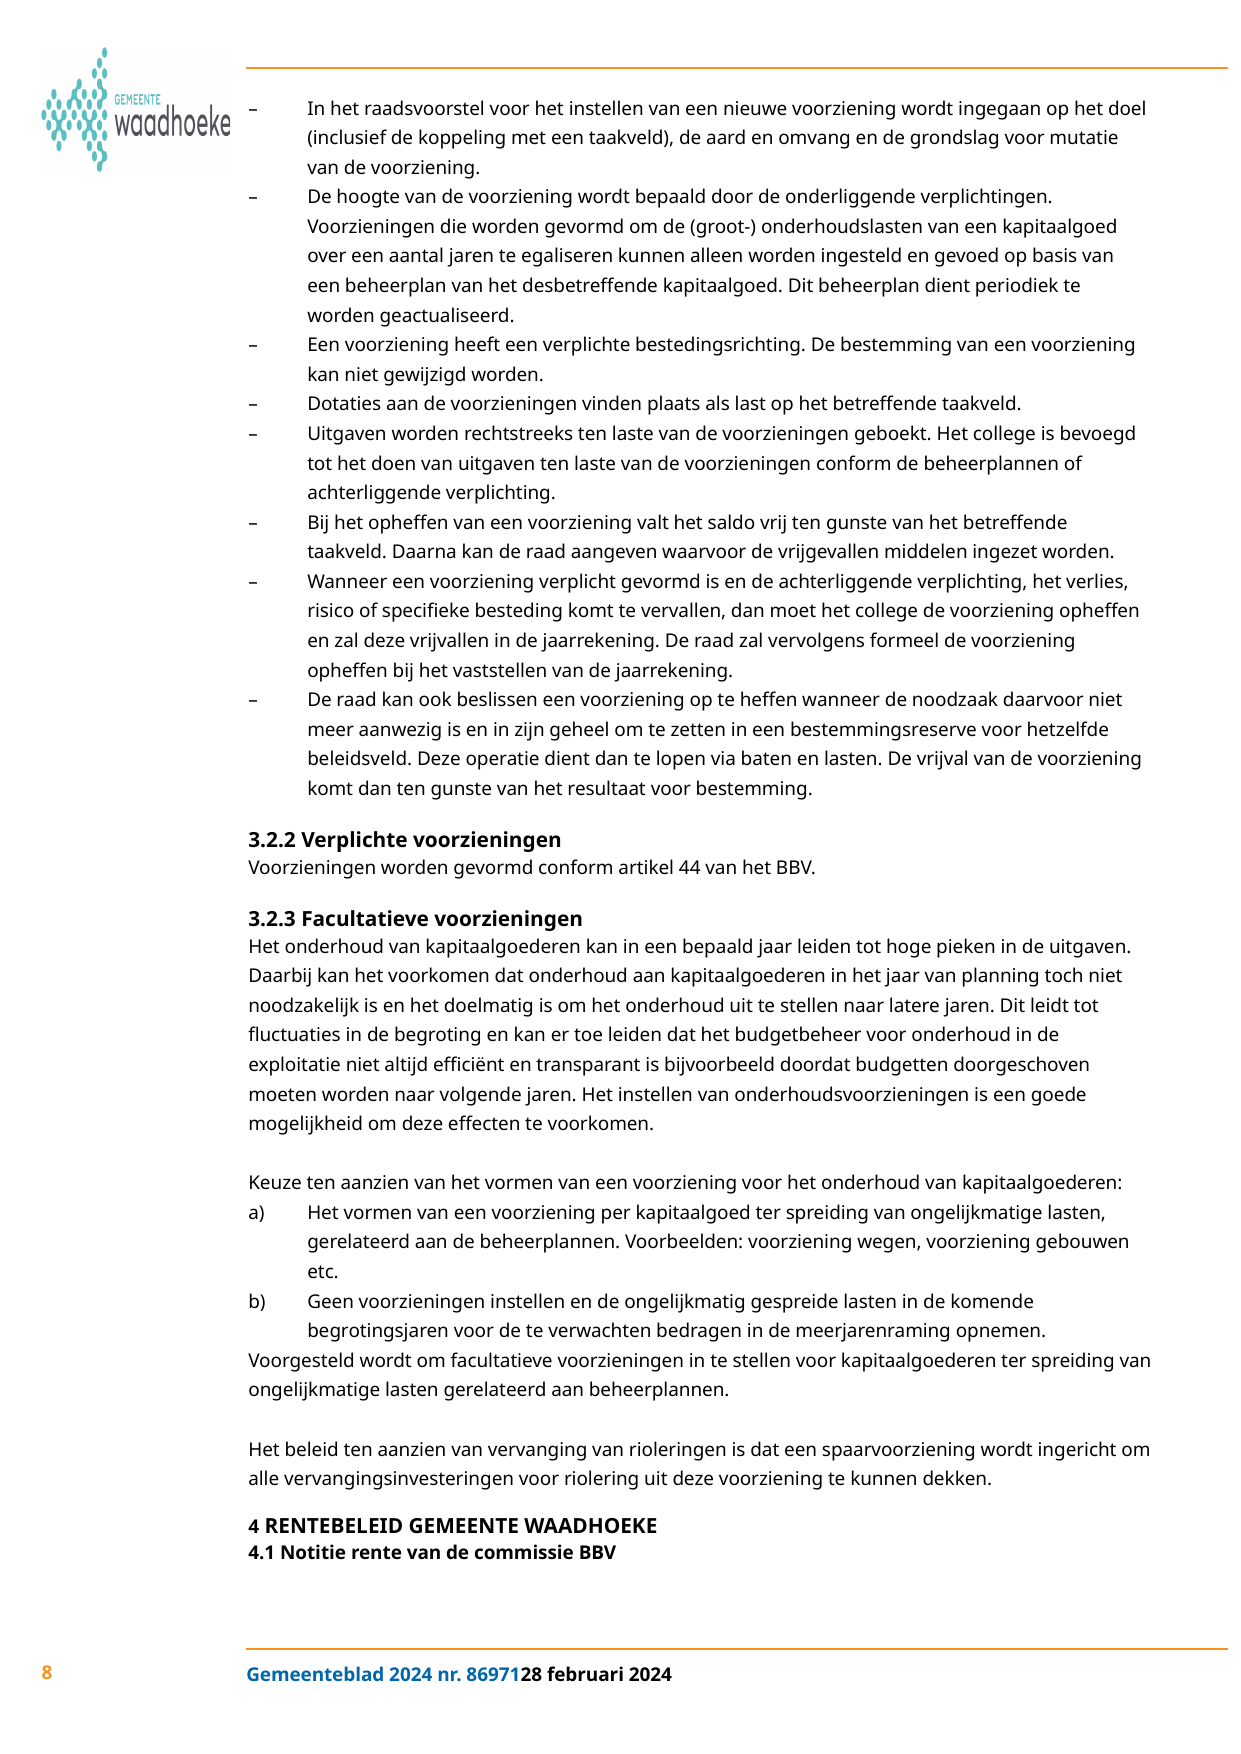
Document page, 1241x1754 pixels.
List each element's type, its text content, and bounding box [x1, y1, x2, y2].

list Uitgaven worden rechtstreeks ten laste van de voorzieningen geboekt. Het college is bevoegd tot het doen van uitgaven ten laste van de voorzieningen conform de beheerplannen of achterliggende verplichting. [248, 420, 1152, 505]
text 4.1 Notitie rente van de commissie BBV [248, 1539, 1152, 1565]
list De hoogte van de voorziening wordt bepaald door de onderliggende verplichtingen. Voorzieningen die worden gevormd om de (groot-) onderhoudslasten van een kapitaalgoed over een aantal jaren te egaliseren kunnen alleen worden ingesteld en gevoed op basis van een beheerplan van het desbetreffende kapitaalgoed. Dit beheerplan dient periodiek te worden geactualiseerd. [248, 183, 1152, 328]
text Het beleid ten aanzien van vervanging van rioleringen is dat een spaarvoorziening wordt ingericht om alle vervangingsinvesteringen voor riolering uit deze voorziening te kunnen dekken. [248, 1436, 1152, 1491]
list De raad kan ook beslissen een voorziening op te heffen wanneer de noodzaak daarvoor niet meer aanwezig is en in zijn geheel om te zetten in een bestemmingsreserve voor hetzelfde beleidsveld. Deze operatie dient dan te lopen via baten en lasten. De vrijval van de voorziening komt dan ten gunste van het resultaat voor bestemming. [248, 686, 1152, 801]
list Bij het opheffen van een voorziening valt het saldo vrij ten gunste van het betreffende taakveld. Daarna kan de raad aangeven waarvoor de vrijgevallen middelen ingezet worden. [248, 509, 1152, 564]
list Geen voorzieningen instellen en de ongelijkmatig gespreide lasten in de komende begrotingsjaren voor de te verwachten bedragen in de meerjarenraming opnemen. [248, 1288, 1152, 1343]
list Een voorziening heeft een verplichte bestedingsrichting. De bestemming van een voorziening kan niet gewijzigd worden. [248, 331, 1152, 387]
text Voorgesteld wordt om facultatieve voorzieningen in te stellen voor kapitaalgoederen ter spreiding van ongelijkmatige lasten gerelateerd aan beheerplannen. [248, 1347, 1152, 1402]
list In het raadsvoorstel voor het instellen van een nieuwe voorziening wordt ingegaan op het doel (inclusief de koppeling met een taakveld), de aard en omvang en de grondslag voor mutatie van de voorziening. [248, 95, 1152, 180]
text Het onderhoud van kapitaalgoederen kan in een bepaald jaar leiden tot hoge pieken in de uitgaven. Daarbij kan het voorkomen dat onderhoud aan kapitaalgoederen in het jaar van planning toch niet noodzakelijk is en het doelmatig is om het onderhoud uit te stellen naar latere jaren. Dit leidt tot fluctuaties in de begroting en kan er toe leiden dat het budgetbeheer voor onderhoud in de exploitatie niet altijd efficiënt en transparant is bijvoorbeeld doordat budgetten doorgeschoven moeten worden naar volgende jaren. Het instellen van onderhoudsvoorzieningen is een goede mogelijkheid om deze effecten te voorkomen. [248, 933, 1152, 1136]
list Dotaties aan de voorzieningen vinden plaats als last op het betreffende taakveld. [248, 391, 1152, 416]
list Het vormen van een voorziening per kapitaalgoed ter spreiding van ongelijkmatige lasten, gerelateerd aan de beheerplannen. Voorbeelden: voorziening wegen, voorziening gebouwen etc. [248, 1199, 1152, 1284]
text 3.2.3 Facultatieve voorzieningen [248, 904, 1152, 933]
text 3.2.2 Verplichte voorzieningen [248, 826, 1152, 854]
list Wanneer een voorziening verplicht gevormd is en de achterliggende verplichting, het verlies, risico of specifieke besteding komt te vervallen, dan moet het college de voorziening opheffen en zal deze vrijvallen in de jaarrekening. De raad zal vervolgens formeel de voorziening opheffen bij het vaststellen van de jaarrekening. [248, 568, 1152, 683]
text 4 RENTEBELEID GEMEENTE WAADHOEKE [248, 1511, 1152, 1539]
picture [41, 47, 231, 172]
text Voorzieningen worden gevormd conform artikel 44 van het BBV. [248, 854, 1152, 880]
text Keuze ten aanzien van het vormen van een voorziening voor het onderhoud van kapitaalgoederen: [248, 1169, 1152, 1195]
